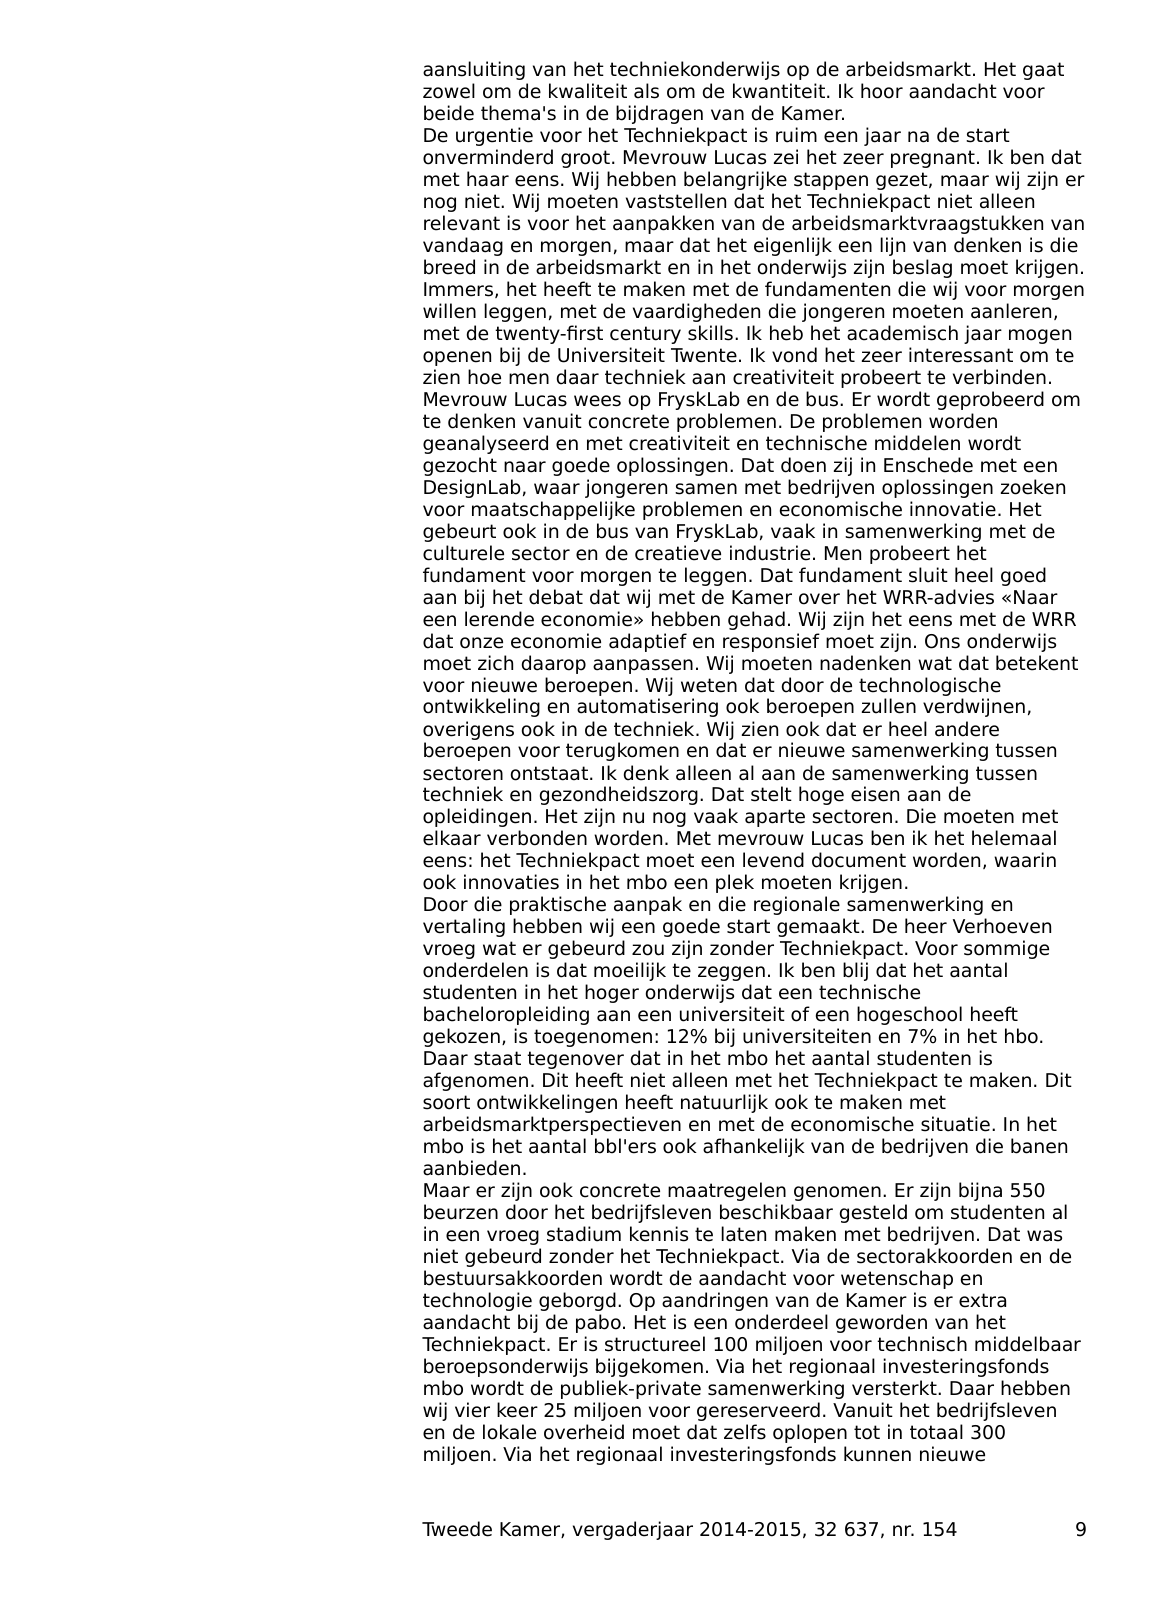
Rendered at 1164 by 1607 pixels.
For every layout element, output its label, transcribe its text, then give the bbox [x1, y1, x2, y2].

text aansluiting van het techniekonderwijs op de arbeidsmarkt. Het gaat zowel om de kwaliteit als om de kwantiteit. Ik hoor aandacht voor beide thema's in de bijdragen van de Kamer. [422, 59, 1087, 125]
text De urgentie voor het Techniekpact is ruim een jaar na de start onverminderd groot. Mevrouw Lucas zei het zeer pregnant. Ik ben dat met haar eens. Wij hebben belangrijke stappen gezet, maar wij zijn er nog niet. Wij moeten vaststellen dat het Techniekpact niet alleen relevant is voor het aanpakken van de arbeidsmarktvraagstukken van vandaag en morgen, maar dat het eigenlijk een lijn van denken is die breed in de arbeidsmarkt en in het onderwijs zijn beslag moet krijgen. Immers, het heeft te maken met de fundamenten die wij voor morgen willen leggen, met de vaardigheden die jongeren moeten aanleren, met de twenty-first century skills. Ik heb het academisch jaar mogen openen bij de Universiteit Twente. Ik vond het zeer interessant om te zien hoe men daar techniek aan creativiteit probeert te verbinden. Mevrouw Lucas wees op FryskLab en de bus. Er wordt geprobeerd om te denken vanuit concrete problemen. De problemen worden geanalyseerd en met creativiteit en technische middelen wordt gezocht naar goede oplossingen. Dat doen zij in Enschede met een DesignLab, waar jongeren samen met bedrijven oplossingen zoeken voor maatschappelijke problemen en economische innovatie. Het gebeurt ook in de bus van FryskLab, vaak in samenwerking met de culturele sector en de creatieve industrie. Men probeert het fundament voor morgen te leggen. Dat fundament sluit heel goed aan bij het debat dat wij met de Kamer over het WRR-advies «Naar een lerende economie» hebben gehad. Wij zijn het eens met de WRR dat onze economie adaptief en responsief moet zijn. Ons onderwijs moet zich daarop aanpassen. Wij moeten nadenken wat dat betekent voor nieuwe beroepen. Wij weten dat door de technologische ontwikkeling en automatisering ook beroepen zullen verdwijnen, overigens ook in de techniek. Wij zien ook dat er heel andere beroepen voor terugkomen en dat er nieuwe samenwerking tussen sectoren ontstaat. Ik denk alleen al aan de samenwerking tussen techniek en gezondheidszorg. Dat stelt hoge eisen aan de opleidingen. Het zijn nu nog vaak aparte sectoren. Die moeten met elkaar verbonden worden. Met mevrouw Lucas ben ik het helemaal eens: het Techniekpact moet een levend document worden, waarin ook innovaties in het mbo een plek moeten krijgen. [422, 125, 1087, 894]
text Door die praktische aanpak en die regionale samenwerking en vertaling hebben wij een goede start gemaakt. De heer Verhoeven vroeg wat er gebeurd zou zijn zonder Techniekpact. Voor sommige onderdelen is dat moeilijk te zeggen. Ik ben blij dat het aantal studenten in het hoger onderwijs dat een technische bacheloropleiding aan een universiteit of een hogeschool heeft gekozen, is toegenomen: 12% bij universiteiten en 7% in het hbo. Daar staat tegenover dat in het mbo het aantal studenten is afgenomen. Dit heeft niet alleen met het Techniekpact te maken. Dit soort ontwikkelingen heeft natuurlijk ook te maken met arbeidsmarktperspectieven en met de economische situatie. In het mbo is het aantal bbl'ers ook afhankelijk van de bedrijven die banen aanbieden. [422, 894, 1087, 1180]
text Maar er zijn ook concrete maatregelen genomen. Er zijn bijna 550 beurzen door het bedrijfsleven beschikbaar gesteld om studenten al in een vroeg stadium kennis te laten maken met bedrijven. Dat was niet gebeurd zonder het Techniekpact. Via de sectorakkoorden en de bestuursakkoorden wordt de aandacht voor wetenschap en technologie geborgd. Op aandringen van de Kamer is er extra aandacht bij de pabo. Het is een onderdeel geworden van het Techniekpact. Er is structureel 100 miljoen voor technisch middelbaar beroepsonderwijs bijgekomen. Via het regionaal investeringsfonds mbo wordt de publiek-private samenwerking versterkt. Daar hebben wij vier keer 25 miljoen voor gereserveerd. Vanuit het bedrijfsleven en de lokale overheid moet dat zelfs oplopen tot in totaal 300 miljoen. Via het regionaal investeringsfonds kunnen nieuwe [422, 1180, 1087, 1466]
